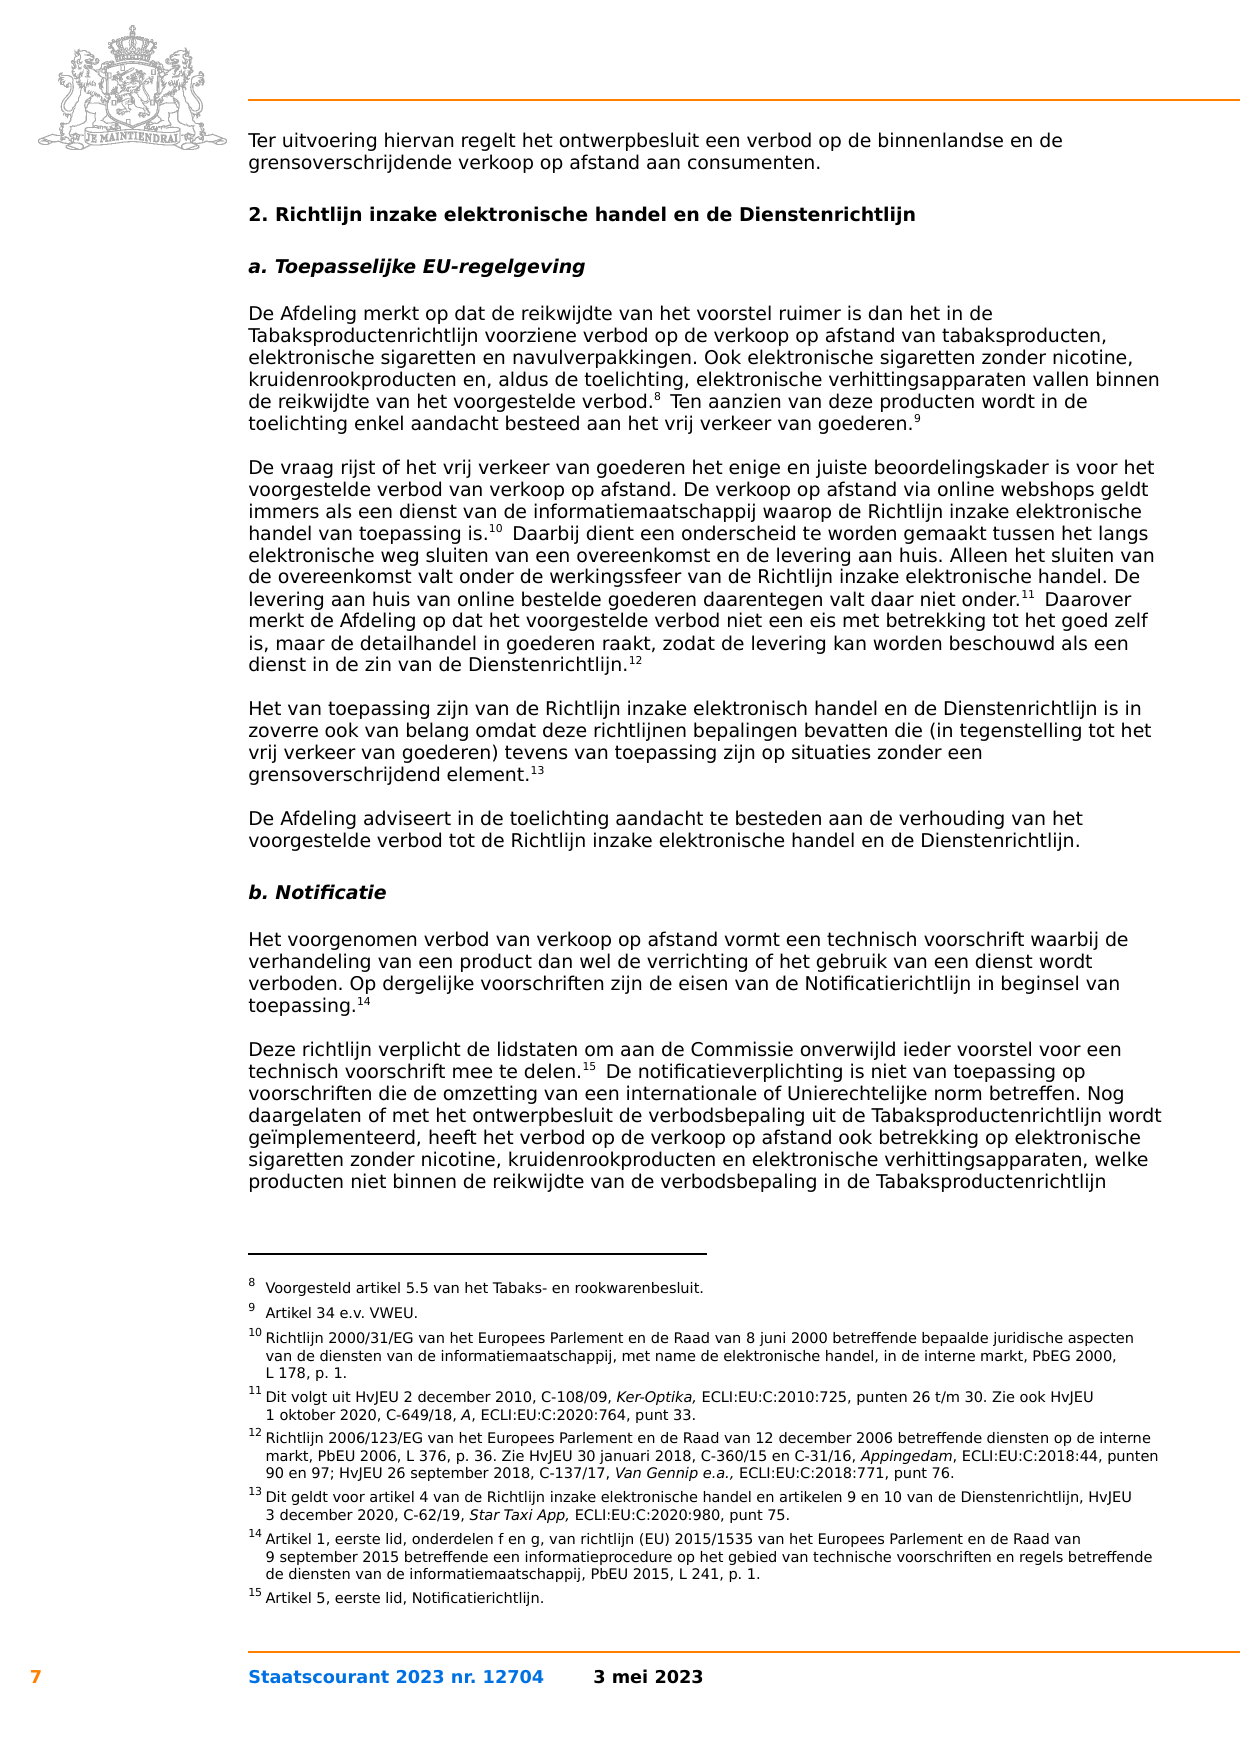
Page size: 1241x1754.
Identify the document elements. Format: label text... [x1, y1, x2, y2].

text Artikel 1, eerste lid, onderdelen f en g, van richtlijn (EU) 2015/1535 van het Europees Parlement en de Raad van 9 september 2015 betreffende een informatieprocedure op het gebied van technische voorschriften en regels betreffende de diensten van de informatiemaatschappij, PbEU 2015, L 241, p. 1. [248, 1527, 1163, 1583]
text Deze richtlijn verplicht de lidstaten om aan de Commissie onverwijld ieder voorstel voor een technisch voorschrift mee te delen. De notificatieverplichting is niet van toepassing op voorschriften die de omzetting van een internationale of Unierechtelijke norm betreffen. Nog daargelaten of met het ontwerpbesluit de verbodsbepaling uit de Tabaksproductenrichtlijn wordt geïmplementeerd, heeft het verbod op de verkoop op afstand ook betrekking op elektronische sigaretten zonder nicotine, kruidenrookproducten en elektronische verhittingsapparaten, welke producten niet binnen de reikwijdte van de verbodsbepaling in de Tabaksproductenrichtlijn [248, 1039, 1163, 1193]
text Richtlijn 2000/31/EG van het Europees Parlement en de Raad van 8 juni 2000 betreffende bepaalde juridische aspecten van de diensten van de informatiemaatschappij, met name de elektronische handel, in de interne markt, PbEG 2000, L 178, p. 1. [248, 1326, 1163, 1382]
text De vraag rijst of het vrij verkeer van goederen het enige en juiste beoordelingskader is voor het voorgestelde verbod van verkoop op afstand. De verkoop op afstand via online webshops geldt immers als een dienst van de informatiemaatschappij waarop de Richtlijn inzake elektronische handel van toepassing is. Daarbij dient een onderscheid te worden gemaakt tussen het langs elektronische weg sluiten van een overeenkomst en de levering aan huis. Alleen het sluiten van de overeenkomst valt onder de werkingssfeer van de Richtlijn inzake elektronische handel. De levering aan huis van online bestelde goederen daarentegen valt daar niet onder. Daarover merkt de Afdeling op dat het voorgestelde verbod niet een eis met betrekking tot het goed zelf is, maar de detailhandel in goederen raakt, zodat de levering kan worden beschouwd als een dienst in de zin van de Dienstenrichtlijn. [248, 457, 1163, 676]
picture [38, 25, 227, 150]
text De Afdeling adviseert in de toelichting aandacht te besteden aan de verhouding van het voorgestelde verbod tot de Richtlijn inzake elektronische handel en de Dienstenrichtlijn. [248, 808, 1163, 852]
text Artikel 5, eerste lid, Notificatierichtlijn. [248, 1586, 1163, 1608]
text Dit volgt uit HvJEU 2 december 2010, C-108/09, Ker-Optika, ECLI:EU:C:2010:725, punten 26 t/m 30. Zie ook HvJEU 1 oktober 2020, C-649/18, A, ECLI:EU:C:2020:764, punt 33. [248, 1384, 1163, 1423]
subtitle 2. Richtlijn inzake elektronische handel en de Dienstenrichtlijn [248, 204, 1163, 226]
text De Afdeling merkt op dat de reikwijdte van het voorstel ruimer is dan het in de Tabaksproductenrichtlijn voorziene verbod op de verkoop op afstand van tabaksproducten, elektronische sigaretten en navulverpakkingen. Ook elektronische sigaretten zonder nicotine, kruidenrookproducten en, aldus de toelichting, elektronische verhittingsapparaten vallen binnen de reikwijdte van het voorgestelde verbod. Ten aanzien van deze producten wordt in de toelichting enkel aandacht besteed aan het vrij verkeer van goederen. [248, 303, 1163, 435]
text Ter uitvoering hiervan regelt het ontwerpbesluit een verbod op de binnenlandse en de grensoverschrijdende verkoop op afstand aan consumenten. [248, 130, 1163, 174]
text Artikel 34 e.v. VWEU. [248, 1301, 1163, 1323]
text Voorgesteld artikel 5.5 van het Tabaks- en rookwarenbesluit. [248, 1276, 1163, 1298]
subtitle b. Notificatie [248, 882, 1163, 904]
text Het voorgenomen verbod van verkoop op afstand vormt een technisch voorschrift waarbij de verhandeling van een product dan wel de verrichting of het gebruik van een dienst wordt verboden. Op dergelijke voorschriften zijn de eisen van de Notificatierichtlijn in beginsel van toepassing. [248, 929, 1163, 1017]
text Richtlijn 2006/123/EG van het Europees Parlement en de Raad van 12 december 2006 betreffende diensten op de interne markt, PbEU 2006, L 376, p. 36. Zie HvJEU 30 januari 2018, C-360/15 en C-31/16, Appingedam, ECLI:EU:C:2018:44, punten 90 en 97; HvJEU 26 september 2018, C-137/17, Van Gennip e.a., ECLI:EU:C:2018:771, punt 76. [248, 1426, 1163, 1482]
subtitle a. Toepasselijke EU-regelgeving [248, 256, 1163, 278]
text Het van toepassing zijn van de Richtlijn inzake elektronisch handel en de Dienstenrichtlijn is in zoverre ook van belang omdat deze richtlijnen bepalingen bevatten die (in tegenstelling tot het vrij verkeer van goederen) tevens van toepassing zijn op situaties zonder een grensoverschrijdend element. [248, 698, 1163, 786]
text Dit geldt voor artikel 4 van de Richtlijn inzake elektronische handel en artikelen 9 en 10 van de Dienstenrichtlijn, HvJEU 3 december 2020, C-62/19, Star Taxi App, ECLI:EU:C:2020:980, punt 75. [248, 1485, 1163, 1524]
